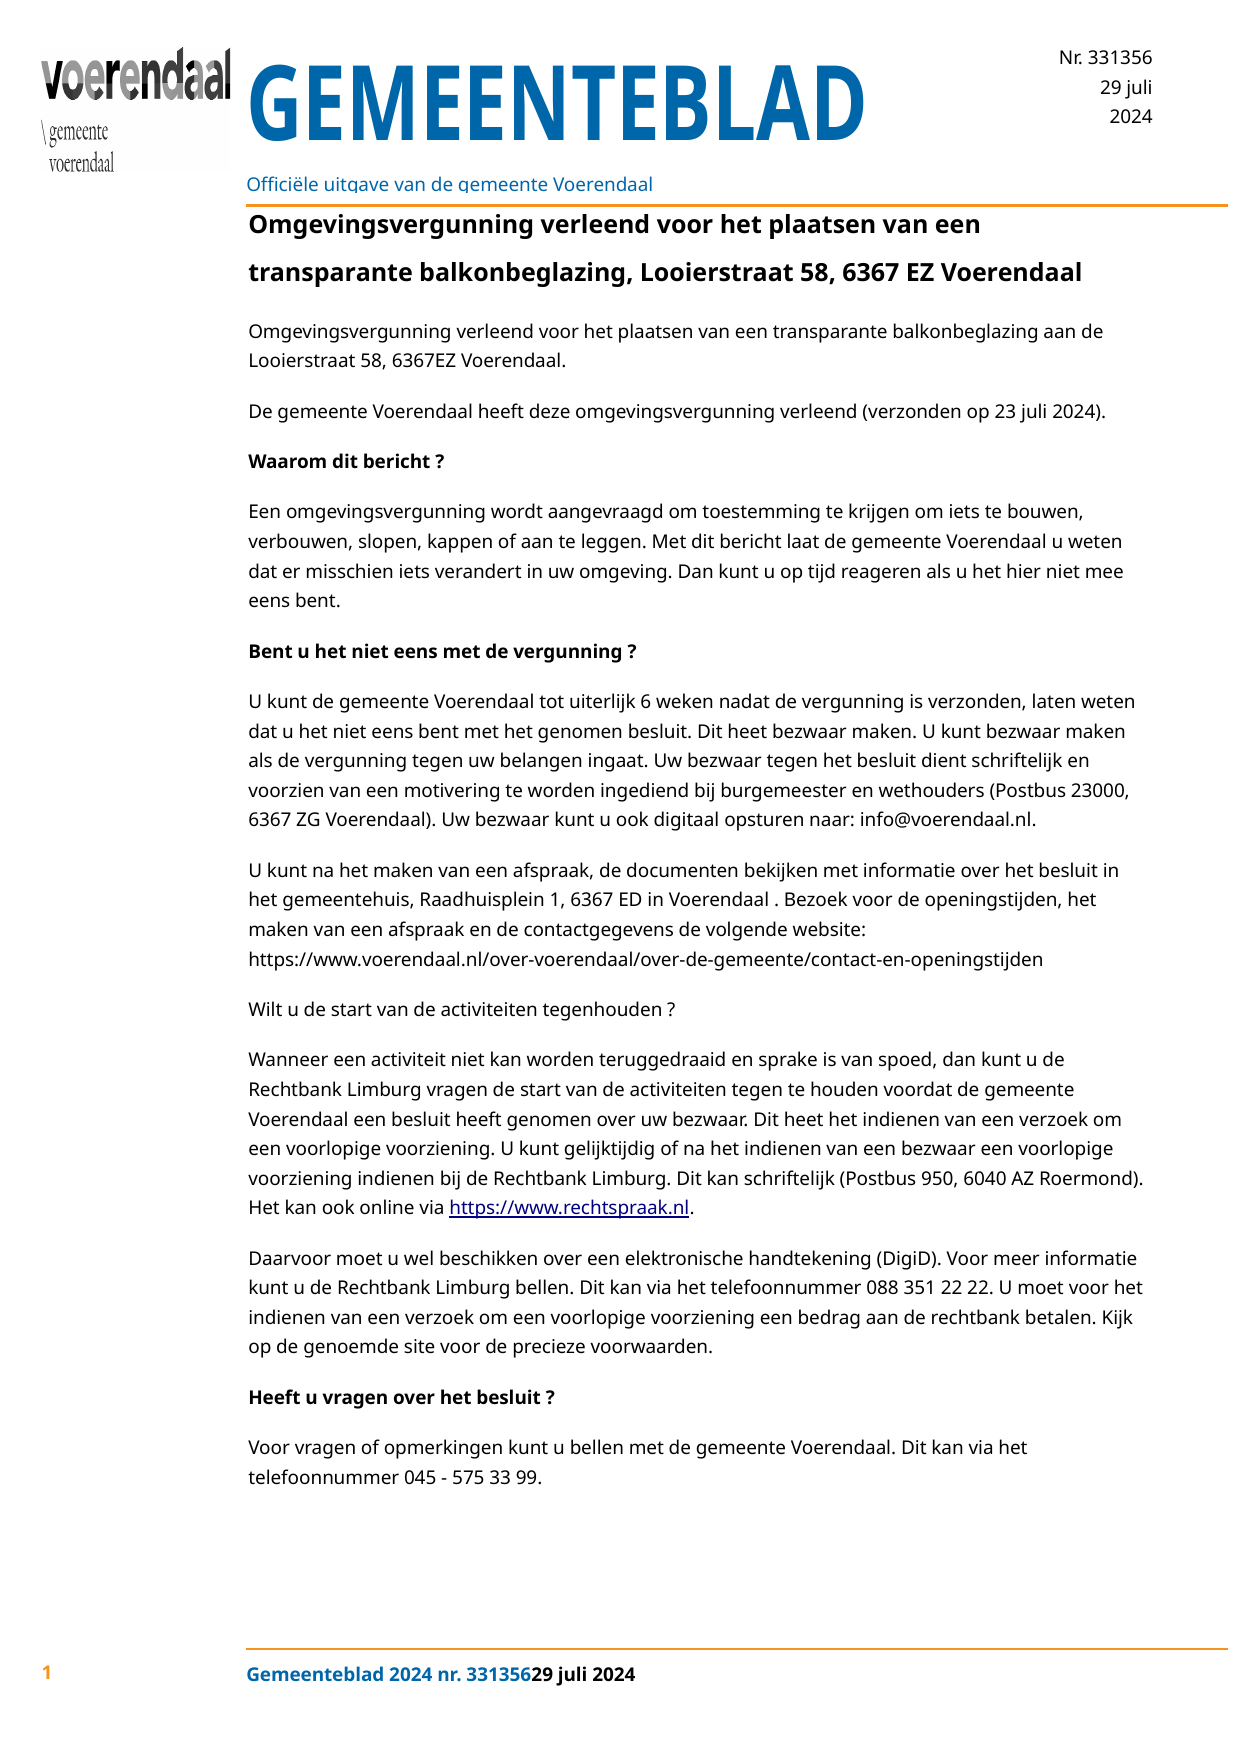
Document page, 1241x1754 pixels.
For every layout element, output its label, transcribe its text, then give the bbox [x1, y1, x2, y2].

text Daarvoor moet u wel beschikken over een elektronische handtekening (DigiD). Voor meer informatie kunt u de Rechtbank Limburg bellen. Dit kan via het telefoonnummer 088 351 22 22. U moet voor het indienen van een verzoek om een voorlopige voorziening een bedrag aan de rechtbank betalen. Kijk op de genoemde site voor de precieze voorwaarden. [248, 1245, 1152, 1359]
text De gemeente Voerendaal heeft deze omgevingsvergunning verleend (verzonden op 23 juli 2024). [248, 398, 1152, 424]
text Waarom dit bericht ? [248, 448, 1152, 474]
text Voor vragen of opmerkingen kunt u bellen met de gemeente Voerendaal. Dit kan via het telefoonnummer 045 - 575 33 99. [248, 1434, 1152, 1490]
text U kunt na het maken van een afspraak, de documenten bekijken met informatie over het besluit in het gemeentehuis, Raadhuisplein 1, 6367 ED in Voerendaal . Bezoek voor de openingstijden, het maken van een afspraak en de contactgegevens de volgende website: https://www.voerendaal.nl/over-voerendaal/over-de-gemeente/contact-en-openingstijden [248, 857, 1152, 972]
text Omgevingsvergunning verleend voor het plaatsen van een transparante balkonbeglazing, Looierstraat 58, 6367 EZ Voerendaal [248, 207, 1152, 288]
text Een omgevingsvergunning wordt aangevraagd om toestemming te krijgen om iets te bouwen, verbouwen, slopen, kappen of aan te leggen. Met dit bericht laat de gemeente Voerendaal u weten dat er misschien iets verandert in uw omgeving. Dan kunt u op tijd reageren als u het hier niet mee eens bent. [248, 499, 1152, 613]
text Wilt u de start van de activiteiten tegenhouden ? [248, 996, 1152, 1022]
text U kunt de gemeente Voerendaal tot uiterlijk 6 weken nadat de vergunning is verzonden, laten weten dat u het niet eens bent met het genomen besluit. Dit heet bezwaar maken. U kunt bezwaar maken als de vergunning tegen uw belangen ingaat. Uw bezwaar tegen het besluit dient schriftelijk en voorzien van een motivering te worden ingediend bij burgemeester en wethouders (Postbus 23000, 6367 ZG Voerendaal). Uw bezwaar kunt u ook digitaal opsturen naar: info@voerendaal.nl. [248, 688, 1152, 832]
picture [41, 47, 231, 172]
text Bent u het niet eens met de vergunning ? [248, 638, 1152, 664]
text Heeft u vragen over het besluit ? [248, 1384, 1152, 1410]
text Wanneer een activiteit niet kan worden teruggedraaid en sprake is van spoed, dan kunt u de Rechtbank Limburg vragen de start van de activiteiten tegen te houden voordat de gemeente Voerendaal een besluit heeft genomen over uw bezwaar. Dit heet het indienen van een verzoek om een voorlopige voorziening. U kunt gelijktijdig of na het indienen van een bezwaar een voorlopige voorziening indienen bij de Rechtbank Limburg. Dit kan schriftelijk (Postbus 950, 6040 AZ Roermond). Het kan ook online via https://www.rechtspraak.nl. [248, 1047, 1152, 1220]
text Omgevingsvergunning verleend voor het plaatsen van een transparante balkonbeglazing aan de Looierstraat 58, 6367EZ Voerendaal. [248, 318, 1152, 373]
